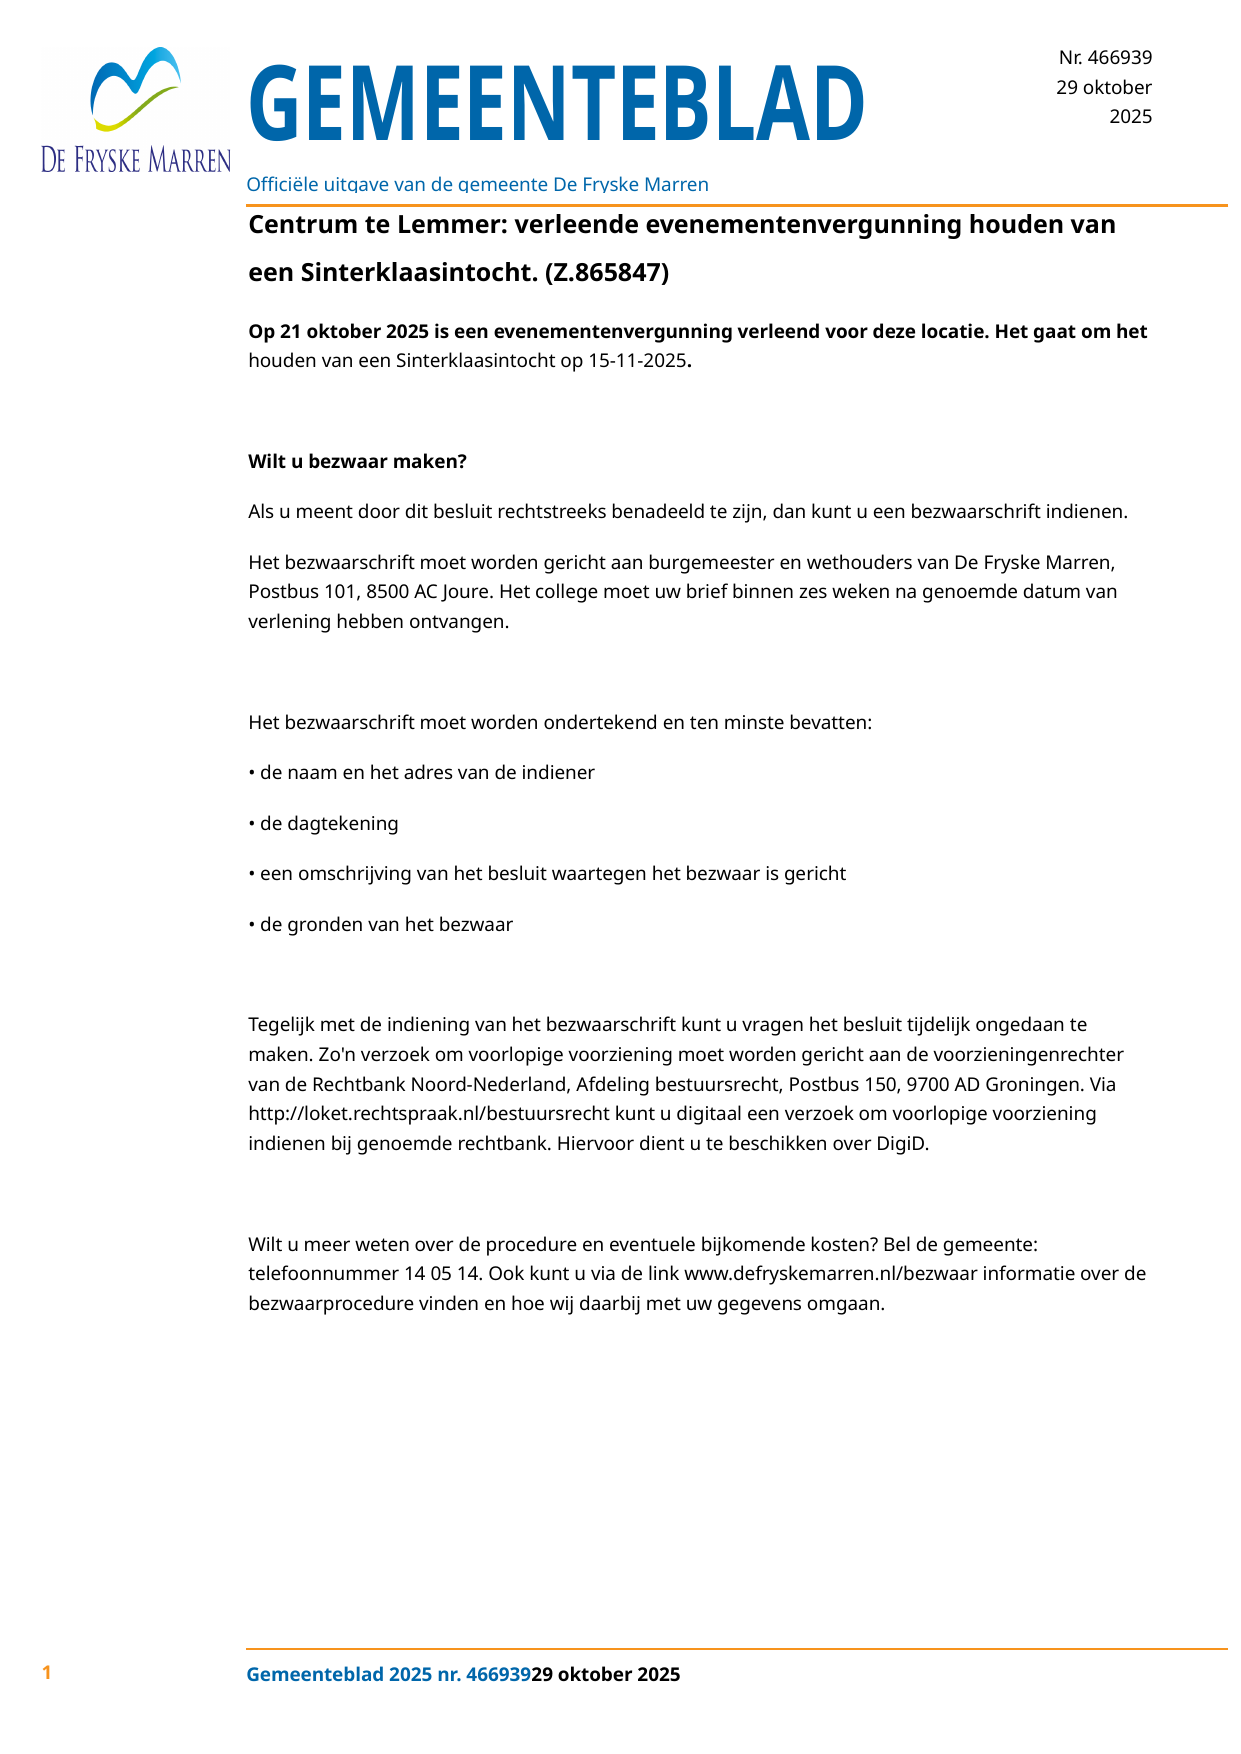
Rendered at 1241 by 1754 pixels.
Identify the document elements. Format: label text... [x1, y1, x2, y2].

text Wilt u bezwaar maken? [248, 448, 1152, 474]
text Wilt u meer weten over de procedure en eventuele bijkomende kosten? Bel de gemeente: telefoonnummer 14 05 14. Ook kunt u via de link www.defryskemarren.nl/bezwaar informatie over de bezwaarprocedure vinden en hoe wij daarbij met uw gegevens omgaan. [248, 1231, 1152, 1316]
text Het bezwaarschrift moet worden ondertekend en ten minste bevatten: [248, 709, 1152, 735]
text Als u meent door dit besluit rechtstreeks benadeeld te zijn, dan kunt u een bezwaarschrift indienen. [248, 499, 1152, 524]
text • de naam en het adres van de indiener [248, 759, 1152, 785]
text Centrum te Lemmer: verleende evenementenvergunning houden van een Sinterklaasintocht. (Z.865847) [248, 207, 1152, 288]
text Het bezwaarschrift moet worden gericht aan burgemeester en wethouders van De Fryske Marren, Postbus 101, 8500 AC Joure. Het college moet uw brief binnen zes weken na genoemde datum van verlening hebben ontvangen. [248, 549, 1152, 634]
picture [41, 47, 231, 172]
text Tegelijk met de indiening van het bezwaarschrift kunt u vragen het besluit tijdelijk ongedaan te maken. Zo'n verzoek om voorlopige voorziening moet worden gericht aan de voorzieningenrechter van de Rechtbank Noord-Nederland, Afdeling bestuursrecht, Postbus 150, 9700 AD Groningen. Via http://loket.rechtspraak.nl/bestuursrecht kunt u digitaal een verzoek om voorlopige voorziening indienen bij genoemde rechtbank. Hiervoor dient u te beschikken over DigiD. [248, 1012, 1152, 1156]
text Op 21 oktober 2025 is een evenementenvergunning verleend voor deze locatie. Het gaat om het houden van een Sinterklaasintocht op 15-11-2025. [248, 318, 1152, 373]
text • de gronden van het bezwaar [248, 911, 1152, 937]
text • de dagtekening [248, 810, 1152, 836]
text • een omschrijving van het besluit waartegen het bezwaar is gericht [248, 860, 1152, 886]
